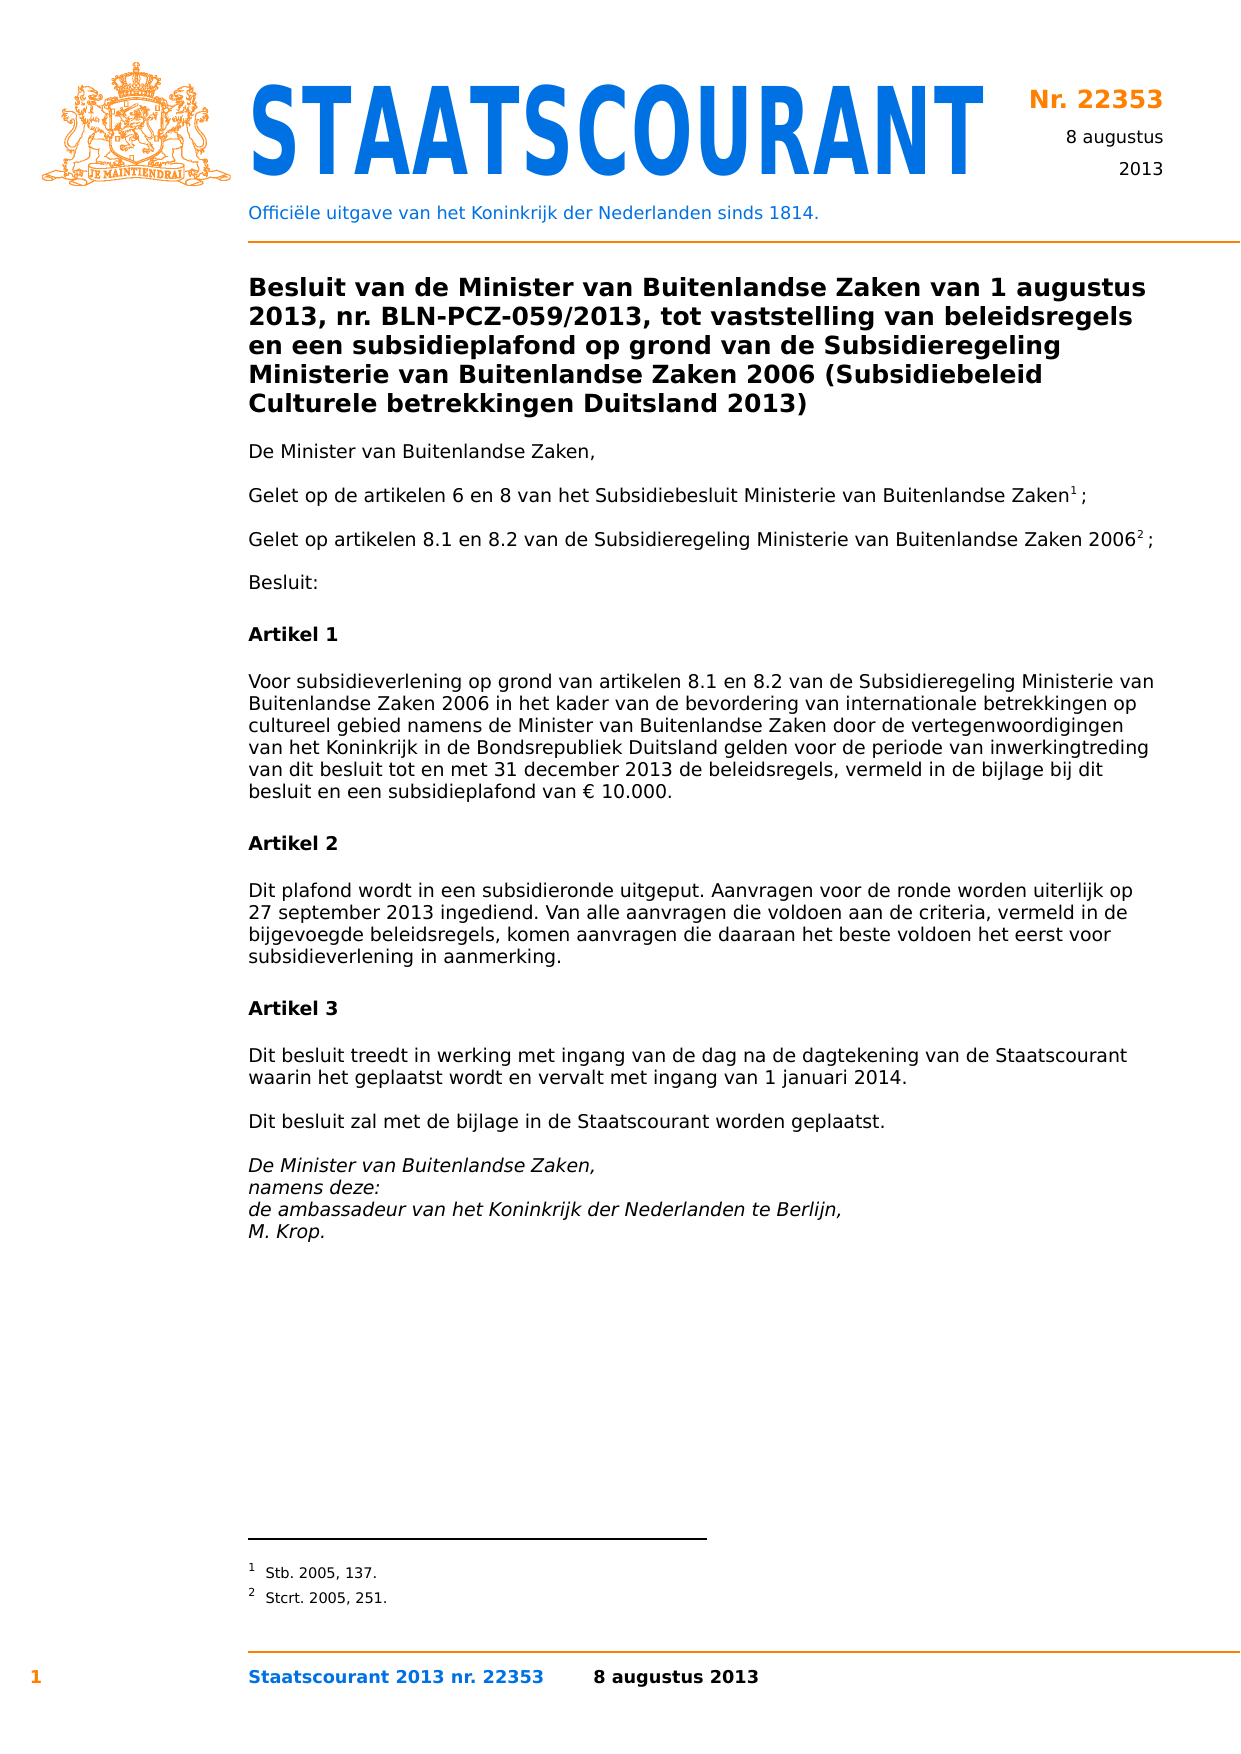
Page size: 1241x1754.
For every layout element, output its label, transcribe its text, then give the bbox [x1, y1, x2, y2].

text Gelet op artikelen 8.1 en 8.2 van de Subsidieregeling Ministerie van Buitenlandse Zaken 2006; [248, 528, 1163, 550]
table_header Nr. 22353 [998, 62, 1240, 121]
text De Minister van Buitenlandse Zaken, [248, 441, 1163, 463]
text Dit besluit treedt in werking met ingang van de dag na de dagtekening van de Staatscourant waarin het geplaatst wordt en vervalt met ingang van 1 januari 2014. [248, 1045, 1163, 1089]
table_header [25, 62, 248, 241]
subtitle Artikel 1 [248, 624, 1163, 646]
text Dit plafond wordt in een subsidieronde uitgeput. Aanvragen voor de ronde worden uiterlijk op 27 september 2013 ingediend. Van alle aanvragen die voldoen aan de criteria, vermeld in de bijgevoegde beleidsregels, komen aanvragen die daaraan het beste voldoen het eerst voor subsidieverlening in aanmerking. [248, 880, 1163, 968]
text De Minister van Buitenlandse Zaken, namens deze: de ambassadeur van het Koninkrijk der Nederlanden te Berlijn, M. Krop. [248, 1155, 1163, 1243]
text Stb. 2005, 137. [248, 1561, 1163, 1583]
text Gelet op de artikelen 6 en 8 van het Subsidiebesluit Ministerie van Buitenlandse Zaken; [248, 484, 1163, 507]
text Voor subsidieverlening op grond van artikelen 8.1 en 8.2 van de Subsidieregeling Ministerie van Buitenlandse Zaken 2006 in het kader van de bevordering van internationale betrekkingen op cultureel gebied namens de Minister van Buitenlandse Zaken door de vertegenwoordigingen van het Koninkrijk in de Bondsrepubliek Duitsland gelden voor de periode van inwerkingtreding van dit besluit tot en met 31 december 2013 de beleidsregels, vermeld in de bijlage bij dit besluit en een subsidieplafond van € 10.000. [248, 671, 1163, 803]
text Stcrt. 2005, 251. [248, 1586, 1163, 1608]
table_header STAATSCOURANT [248, 62, 998, 203]
text Besluit: [248, 572, 1163, 594]
table_cell 8 augustus [998, 121, 1240, 153]
text Dit besluit zal met de bijlage in de Staatscourant worden geplaatst. [248, 1111, 1163, 1133]
subtitle Artikel 2 [248, 833, 1163, 855]
subtitle Artikel 3 [248, 998, 1163, 1020]
picture [41, 62, 231, 186]
subtitle Besluit van de Minister van Buitenlandse Zaken van 1 augustus 2013, nr. BLN-PCZ-059/2013, tot vaststelling van beleidsregels en een subsidieplafond op grond van de Subsidieregeling Ministerie van Buitenlandse Zaken 2006 (Subsidiebeleid Culturele betrekkingen Duitsland 2013) [248, 273, 1163, 419]
table_cell 2013 [998, 153, 1240, 203]
table_cell Officiële uitgave van het Koninkrijk der Nederlanden sinds 1814. [248, 203, 1240, 241]
